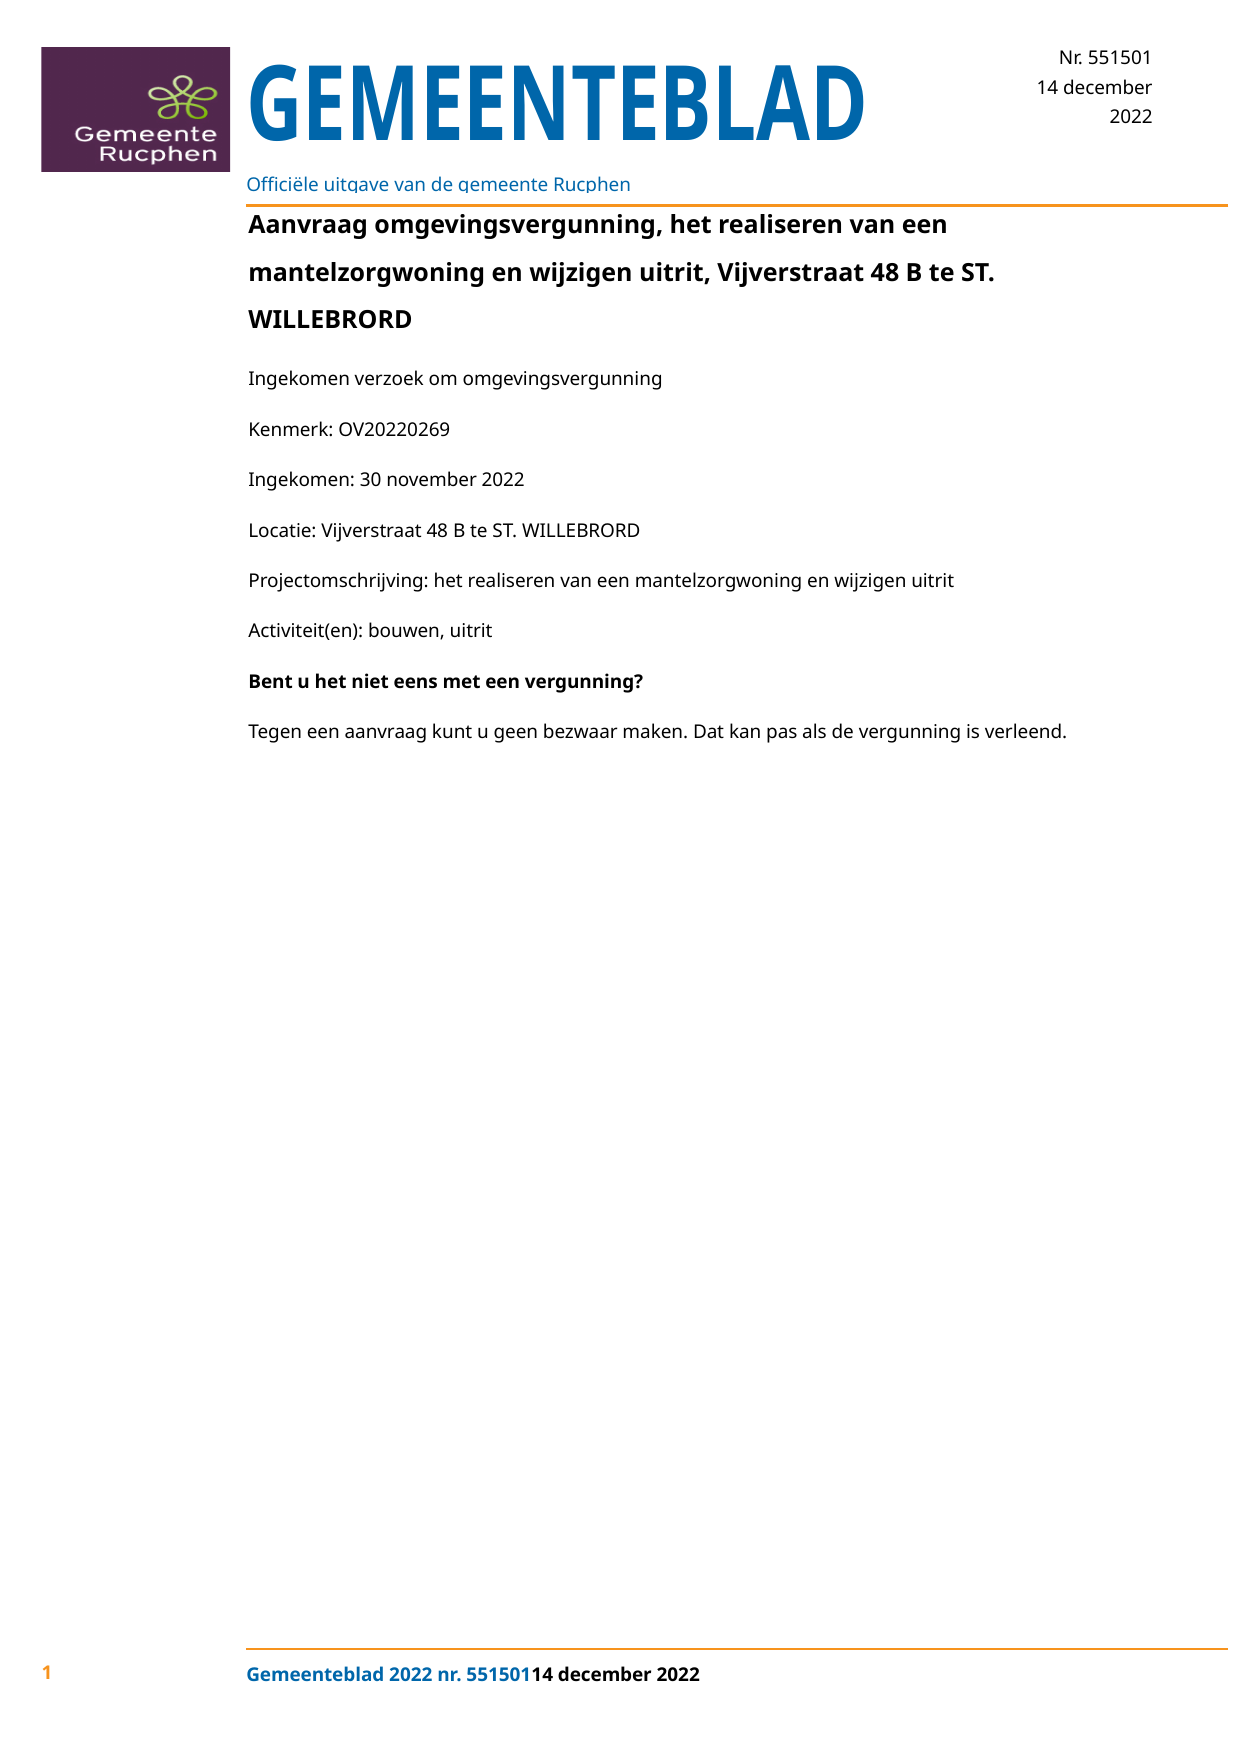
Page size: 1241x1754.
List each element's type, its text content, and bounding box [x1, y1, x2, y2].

text Ingekomen verzoek om omgevingsvergunning [248, 366, 1152, 391]
text Kenmerk: OV20220269 [248, 416, 1152, 442]
text Projectomschrijving: het realiseren van een mantelzorgwoning en wijzigen uitrit [248, 567, 1152, 593]
text Activiteit(en): bouwen, uitrit [248, 618, 1152, 643]
text Locatie: Vijverstraat 48 B te ST. WILLEBRORD [248, 517, 1152, 542]
text Tegen een aanvraag kunt u geen bezwaar maken. Dat kan pas als de vergunning is verleend. [248, 718, 1152, 744]
text Ingekomen: 30 november 2022 [248, 466, 1152, 492]
text Aanvraag omgevingsvergunning, het realiseren van een mantelzorgwoning en wijzigen uitrit, Vijverstraat 48 B te ST. WILLEBRORD [248, 207, 1152, 336]
picture [41, 47, 231, 172]
text Bent u het niet eens met een vergunning? [248, 668, 1152, 694]
